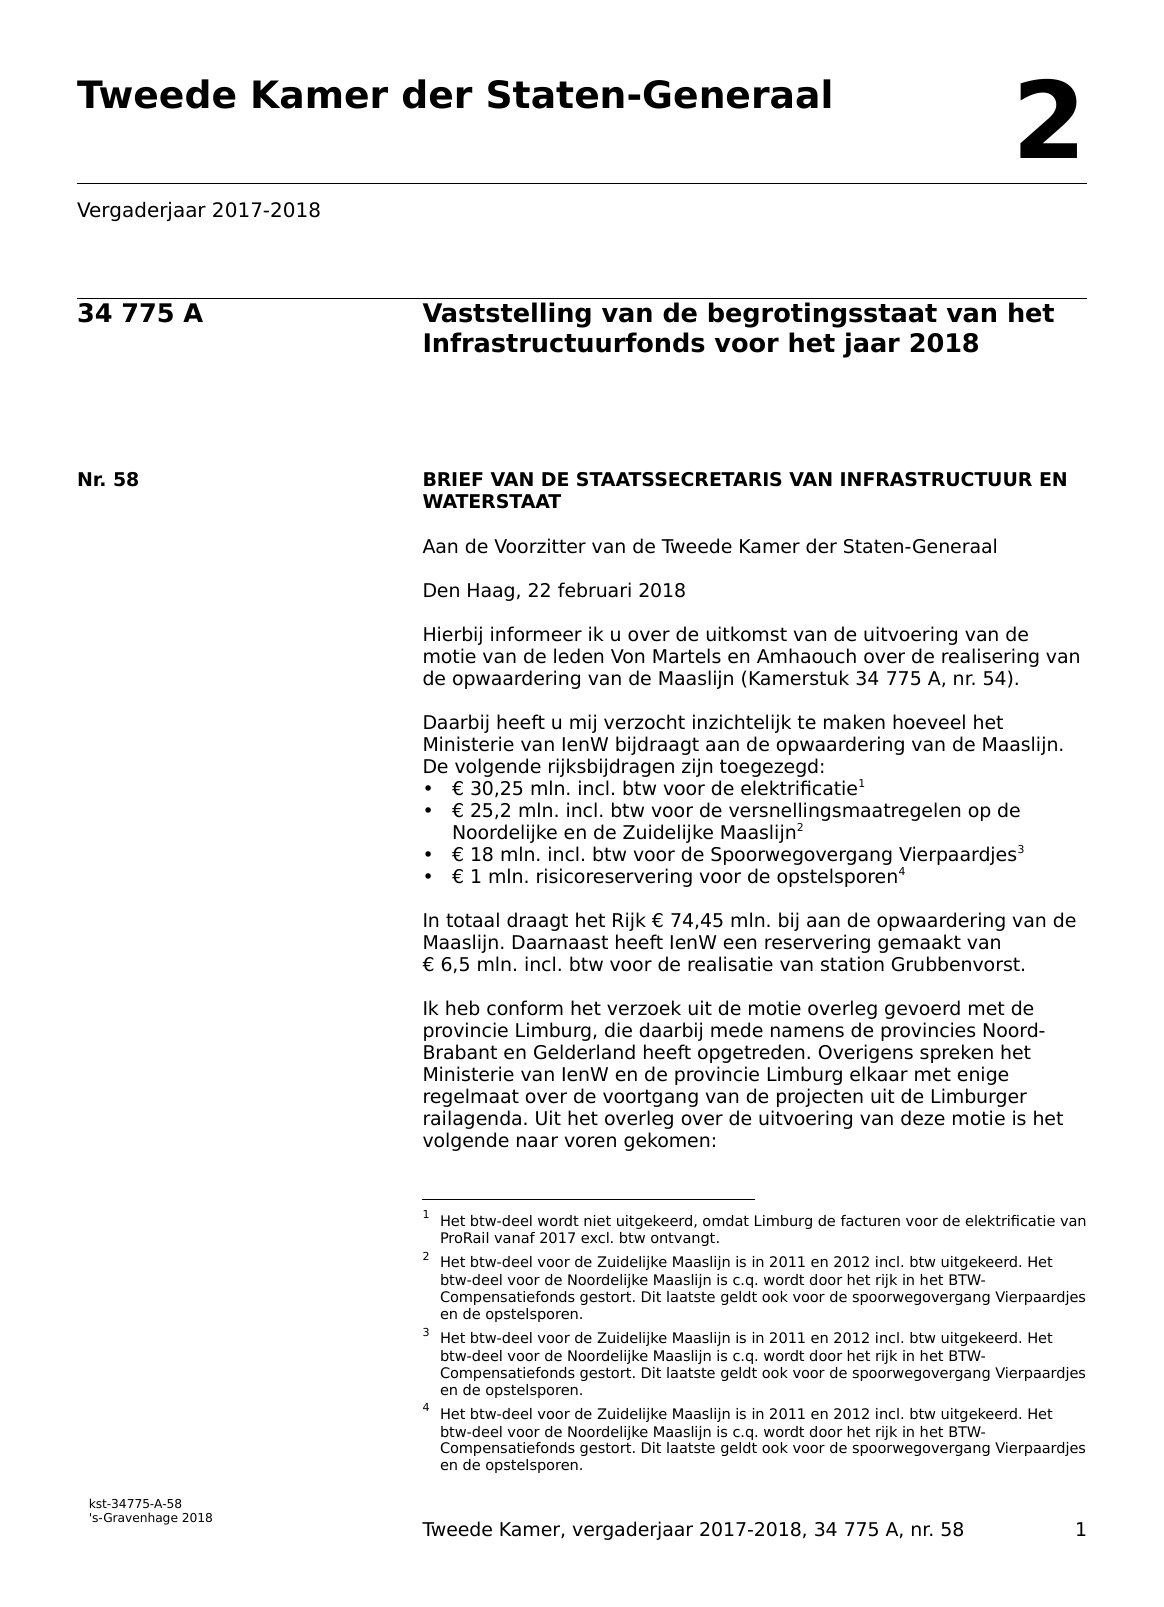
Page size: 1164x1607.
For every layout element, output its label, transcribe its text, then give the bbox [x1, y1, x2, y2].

table_cell Vergaderjaar 2017-2018 [77, 184, 1087, 298]
text 's-Gravenhage 2018 [88, 1511, 323, 1525]
table_header Tweede Kamer der Staten-Generaal [77, 59, 886, 183]
text Ik heb conform het verzoek uit de motie overleg gevoerd met de provincie Limburg, die daarbij mede namens de provincies Noord-Brabant en Gelderland heeft opgetreden. Overigens spreken het Ministerie van IenW en de provincie Limburg elkaar met enige regelmaat over de voortgang van de projecten uit de Limburger railagenda. Uit het overleg over de uitvoering van deze motie is het volgende naar voren gekomen: [422, 998, 1087, 1152]
text • € 25,2 mln. incl. btw voor de versnellingsmaatregelen op de Noordelijke en de Zuidelijke Maaslijn [422, 800, 1087, 844]
text • € 30,25 mln. incl. btw voor de elektrificatie [422, 778, 1087, 800]
text • € 1 mln. risicoreservering voor de opstelsporen [422, 866, 1087, 888]
text Hierbij informeer ik u over de uitkomst van de uitvoering van de motie van de leden Von Martels en Amhaouch over de realisering van de opwaardering van de Maaslijn (Kamerstuk 34 775 A, nr. 54). [422, 624, 1087, 690]
text Het btw-deel voor de Zuidelijke Maaslijn is in 2011 en 2012 incl. btw uitgekeerd. Het btw-deel voor de Noordelijke Maaslijn is c.q. wordt door het rijk in het BTW-Compensatiefonds gestort. Dit laatste geldt ook voor de spoorwegovergang Vierpaardjes en de opstelsporen. [422, 1326, 1087, 1399]
text Aan de Voorzitter van de Tweede Kamer der Staten-Generaal [422, 536, 1087, 557]
subtitle 34 775 A Vaststelling van de begrotingsstaat van het Infrastructuurfonds voor het jaar 2018 [77, 299, 1087, 358]
table_header 2 [886, 59, 1087, 183]
text Het btw-deel voor de Zuidelijke Maaslijn is in 2011 en 2012 incl. btw uitgekeerd. Het btw-deel voor de Noordelijke Maaslijn is c.q. wordt door het rijk in het BTW-Compensatiefonds gestort. Dit laatste geldt ook voor de spoorwegovergang Vierpaardjes en de opstelsporen. [422, 1250, 1087, 1323]
text Het btw-deel voor de Zuidelijke Maaslijn is in 2011 en 2012 incl. btw uitgekeerd. Het btw-deel voor de Noordelijke Maaslijn is c.q. wordt door het rijk in het BTW-Compensatiefonds gestort. Dit laatste geldt ook voor de spoorwegovergang Vierpaardjes en de opstelsporen. [422, 1402, 1087, 1474]
text In totaal draagt het Rijk € 74,45 mln. bij aan de opwaardering van de Maaslijn. Daarnaast heeft IenW een reservering gemaakt van € 6,5 mln. incl. btw voor de realisatie van station Grubbenvorst. [422, 910, 1087, 976]
text Daarbij heeft u mij verzocht inzichtelijk te maken hoeveel het Ministerie van IenW bijdraagt aan de opwaardering van de Maaslijn. De volgende rijksbijdragen zijn toegezegd: [422, 712, 1087, 778]
text kst-34775-A-58 [88, 1497, 323, 1511]
text Den Haag, 22 februari 2018 [422, 580, 1087, 602]
text Het btw-deel wordt niet uitgekeerd, omdat Limburg de facturen voor de elektrificatie van ProRail vanaf 2017 excl. btw ontvangt. [422, 1208, 1087, 1247]
subtitle Nr. 58 BRIEF VAN DE STAATSSECRETARIS VAN INFRASTRUCTUUR EN WATERSTAAT [77, 469, 1087, 513]
text • € 18 mln. incl. btw voor de Spoorwegovergang Vierpaardjes [422, 844, 1087, 866]
